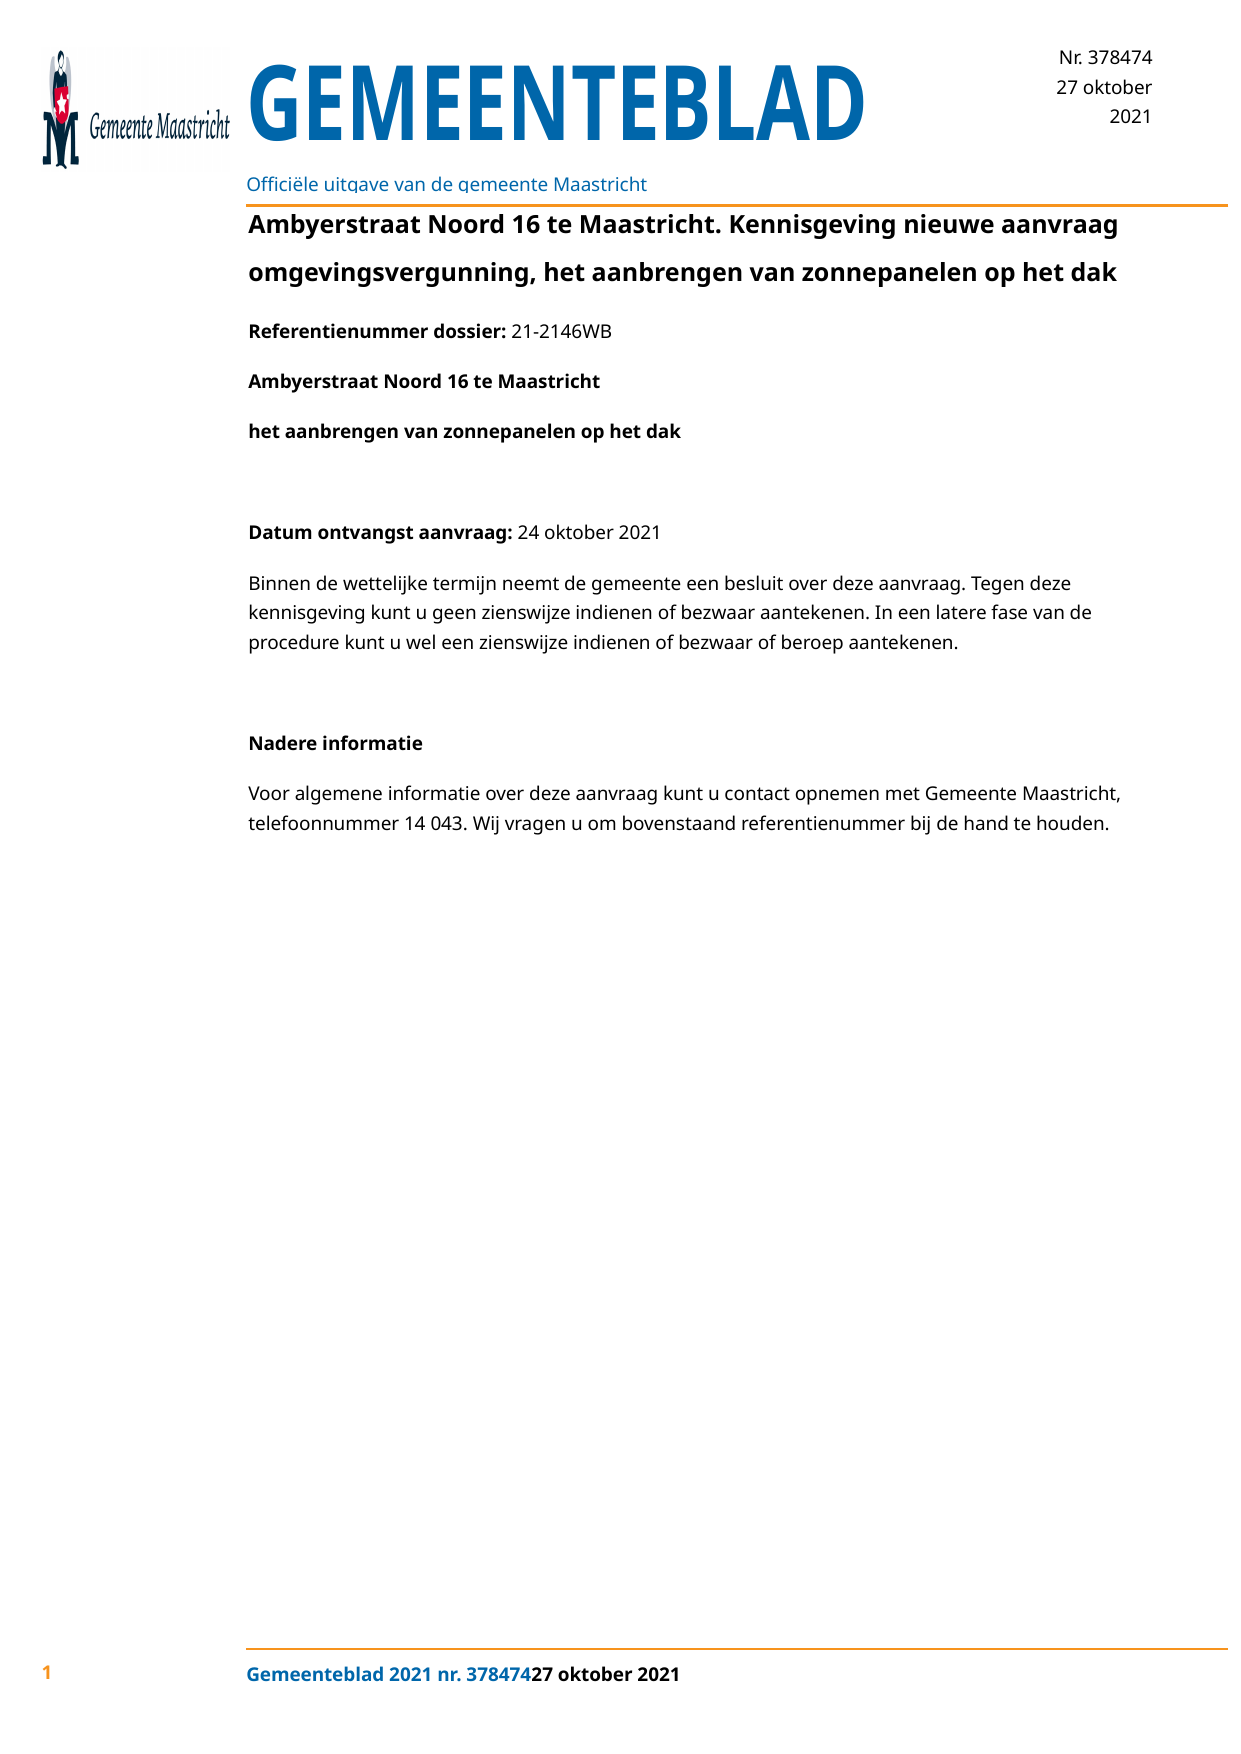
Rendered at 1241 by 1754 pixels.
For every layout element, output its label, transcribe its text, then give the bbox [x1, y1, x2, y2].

text Voor algemene informatie over deze aanvraag kunt u contact opnemen met Gemeente Maastricht, telefoonnummer 14 043. Wij vragen u om bovenstaand referentienummer bij de hand te houden. [248, 780, 1152, 836]
picture [41, 47, 231, 172]
text Ambyerstraat Noord 16 te Maastricht [248, 368, 1152, 394]
text Nadere informatie [248, 730, 1152, 756]
text Ambyerstraat Noord 16 te Maastricht. Kennisgeving nieuwe aanvraag omgevingsvergunning, het aanbrengen van zonnepanelen op het dak [248, 207, 1152, 288]
text Referentienummer dossier: 21-2146WB [248, 318, 1152, 344]
text Binnen de wettelijke termijn neemt de gemeente een besluit over deze aanvraag. Tegen deze kennisgeving kunt u geen zienswijze indienen of bezwaar aantekenen. In een latere fase van de procedure kunt u wel een zienswijze indienen of bezwaar of beroep aantekenen. [248, 570, 1152, 655]
text Datum ontvangst aanvraag: 24 oktober 2021 [248, 519, 1152, 545]
text het aanbrengen van zonnepanelen op het dak [248, 419, 1152, 444]
